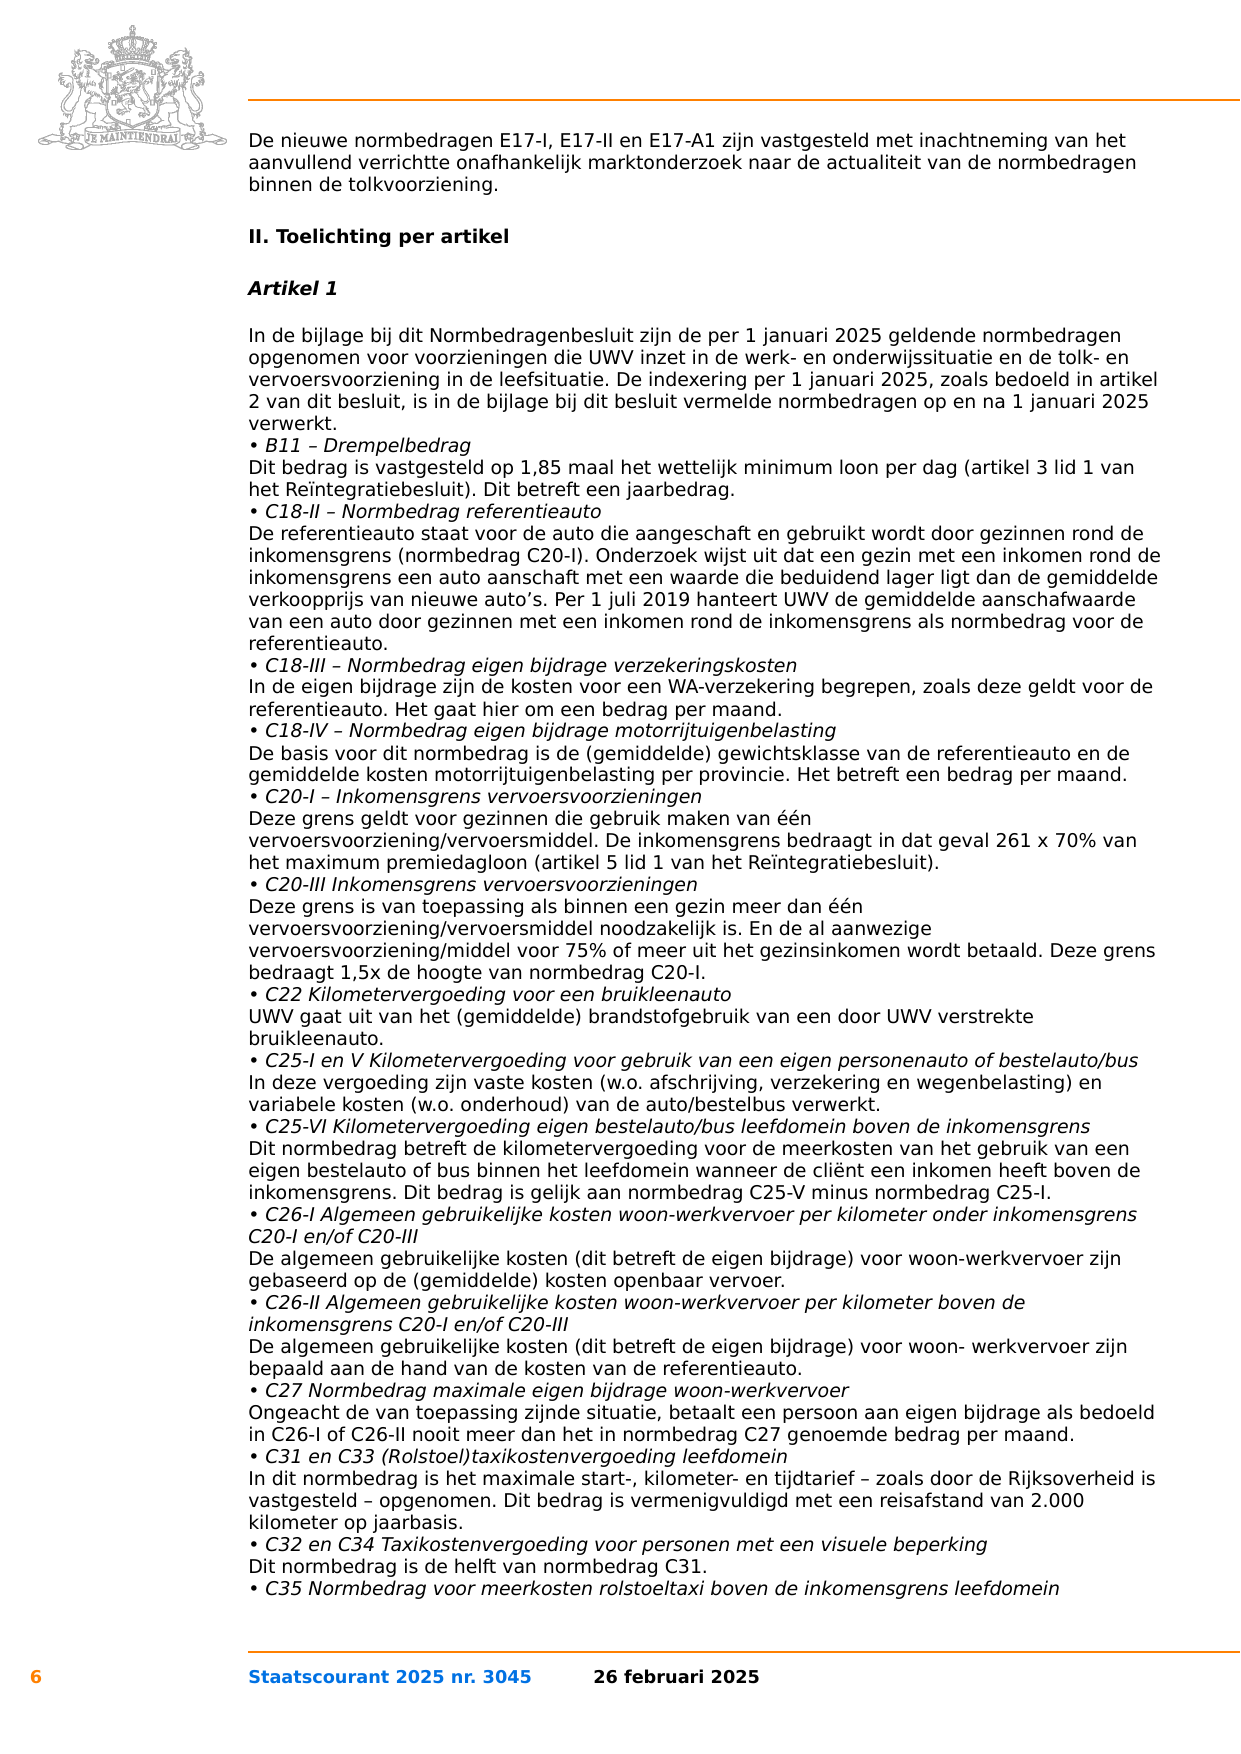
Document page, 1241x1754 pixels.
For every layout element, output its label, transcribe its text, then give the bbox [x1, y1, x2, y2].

text In dit normbedrag is het maximale start-, kilometer- en tijdtarief – zoals door de Rijksoverheid is vastgesteld – opgenomen. Dit bedrag is vermenigvuldigd met een reisafstand van 2.000 kilometer op jaarbasis. [248, 1468, 1163, 1534]
text • C27 Normbedrag maximale eigen bijdrage woon-werkvervoer [248, 1380, 1163, 1402]
text Dit normbedrag is de helft van normbedrag C31. [248, 1556, 1163, 1578]
text • C26-II Algemeen gebruikelijke kosten woon-werkvervoer per kilometer boven de inkomensgrens C20-I en/of C20-III [248, 1292, 1163, 1336]
text Ongeacht de van toepassing zijnde situatie, betaalt een persoon aan eigen bijdrage als bedoeld in C26-I of C26-II nooit meer dan het in normbedrag C27 genoemde bedrag per maand. [248, 1402, 1163, 1446]
text • C25-I en V Kilometervergoeding voor gebruik van een eigen personenauto of bestelauto/bus [248, 1050, 1163, 1072]
text Dit bedrag is vastgesteld op 1,85 maal het wettelijk minimum loon per dag (artikel 3 lid 1 van het Reïntegratiebesluit). Dit betreft een jaarbedrag. [248, 457, 1163, 501]
subtitle Artikel 1 [248, 278, 1163, 300]
picture [38, 25, 227, 150]
text • C32 en C34 Taxikostenvergoeding voor personen met een visuele beperking [248, 1534, 1163, 1556]
text De referentieauto staat voor de auto die aangeschaft en gebruikt wordt door gezinnen rond de inkomensgrens (normbedrag C20-I). Onderzoek wijst uit dat een gezin met een inkomen rond de inkomensgrens een auto aanschaft met een waarde die beduidend lager ligt dan de gemiddelde verkoopprijs van nieuwe auto’s. Per 1 juli 2019 hanteert UWV de gemiddelde aanschafwaarde van een auto door gezinnen met een inkomen rond de inkomensgrens als normbedrag voor de referentieauto. [248, 523, 1163, 654]
text • C18-IV – Normbedrag eigen bijdrage motorrijtuigenbelasting [248, 720, 1163, 742]
text De basis voor dit normbedrag is de (gemiddelde) gewichtsklasse van de referentieauto en de gemiddelde kosten motorrijtuigenbelasting per provincie. Het betreft een bedrag per maand. [248, 742, 1163, 786]
text De algemeen gebruikelijke kosten (dit betreft de eigen bijdrage) voor woon- werkvervoer zijn bepaald aan de hand van de kosten van de referentieauto. [248, 1336, 1163, 1380]
text • C31 en C33 (Rolstoel)taxikostenvergoeding leefdomein [248, 1446, 1163, 1468]
text • C25-VI Kilometervergoeding eigen bestelauto/bus leefdomein boven de inkomensgrens [248, 1116, 1163, 1138]
text In deze vergoeding zijn vaste kosten (w.o. afschrijving, verzekering en wegenbelasting) en variabele kosten (w.o. onderhoud) van de auto/bestelbus verwerkt. [248, 1072, 1163, 1116]
text • C18-II – Normbedrag referentieauto [248, 501, 1163, 523]
text In de eigen bijdrage zijn de kosten voor een WA-verzekering begrepen, zoals deze geldt voor de referentieauto. Het gaat hier om een bedrag per maand. [248, 676, 1163, 720]
text • C18-III – Normbedrag eigen bijdrage verzekeringskosten [248, 654, 1163, 676]
text De nieuwe normbedragen E17-I, E17-II en E17-A1 zijn vastgesteld met inachtneming van het aanvullend verrichtte onafhankelijk marktonderzoek naar de actualiteit van de normbedragen binnen de tolkvoorziening. [248, 130, 1163, 196]
subtitle II. Toelichting per artikel [248, 226, 1163, 248]
text • C20-I – Inkomensgrens vervoersvoorzieningen [248, 786, 1163, 808]
text Dit normbedrag betreft de kilometervergoeding voor de meerkosten van het gebruik van een eigen bestelauto of bus binnen het leefdomein wanneer de cliënt een inkomen heeft boven de inkomensgrens. Dit bedrag is gelijk aan normbedrag C25-V minus normbedrag C25-I. [248, 1138, 1163, 1204]
text • C26-I Algemeen gebruikelijke kosten woon-werkvervoer per kilometer onder inkomensgrens C20-I en/of C20-III [248, 1204, 1163, 1248]
text De algemeen gebruikelijke kosten (dit betreft de eigen bijdrage) voor woon-werkvervoer zijn gebaseerd op de (gemiddelde) kosten openbaar vervoer. [248, 1248, 1163, 1292]
text • B11 – Drempelbedrag [248, 435, 1163, 457]
text • C20-III Inkomensgrens vervoersvoorzieningen [248, 874, 1163, 896]
text Deze grens is van toepassing als binnen een gezin meer dan één vervoersvoorziening/vervoersmiddel noodzakelijk is. En de al aanwezige vervoersvoorziening/middel voor 75% of meer uit het gezinsinkomen wordt betaald. Deze grens bedraagt 1,5x de hoogte van normbedrag C20-I. [248, 896, 1163, 984]
text • C22 Kilometervergoeding voor een bruikleenauto [248, 984, 1163, 1006]
text Deze grens geldt voor gezinnen die gebruik maken van één vervoersvoorziening/vervoersmiddel. De inkomensgrens bedraagt in dat geval 261 x 70% van het maximum premiedagloon (artikel 5 lid 1 van het Reïntegratiebesluit). [248, 808, 1163, 874]
text • C35 Normbedrag voor meerkosten rolstoeltaxi boven de inkomensgrens leefdomein [248, 1578, 1163, 1599]
text In de bijlage bij dit Normbedragenbesluit zijn de per 1 januari 2025 geldende normbedragen opgenomen voor voorzieningen die UWV inzet in de werk- en onderwijssituatie en de tolk- en vervoersvoorziening in de leefsituatie. De indexering per 1 januari 2025, zoals bedoeld in artikel 2 van dit besluit, is in de bijlage bij dit besluit vermelde normbedragen op en na 1 januari 2025 verwerkt. [248, 325, 1163, 435]
text UWV gaat uit van het (gemiddelde) brandstofgebruik van een door UWV verstrekte bruikleenauto. [248, 1006, 1163, 1050]
